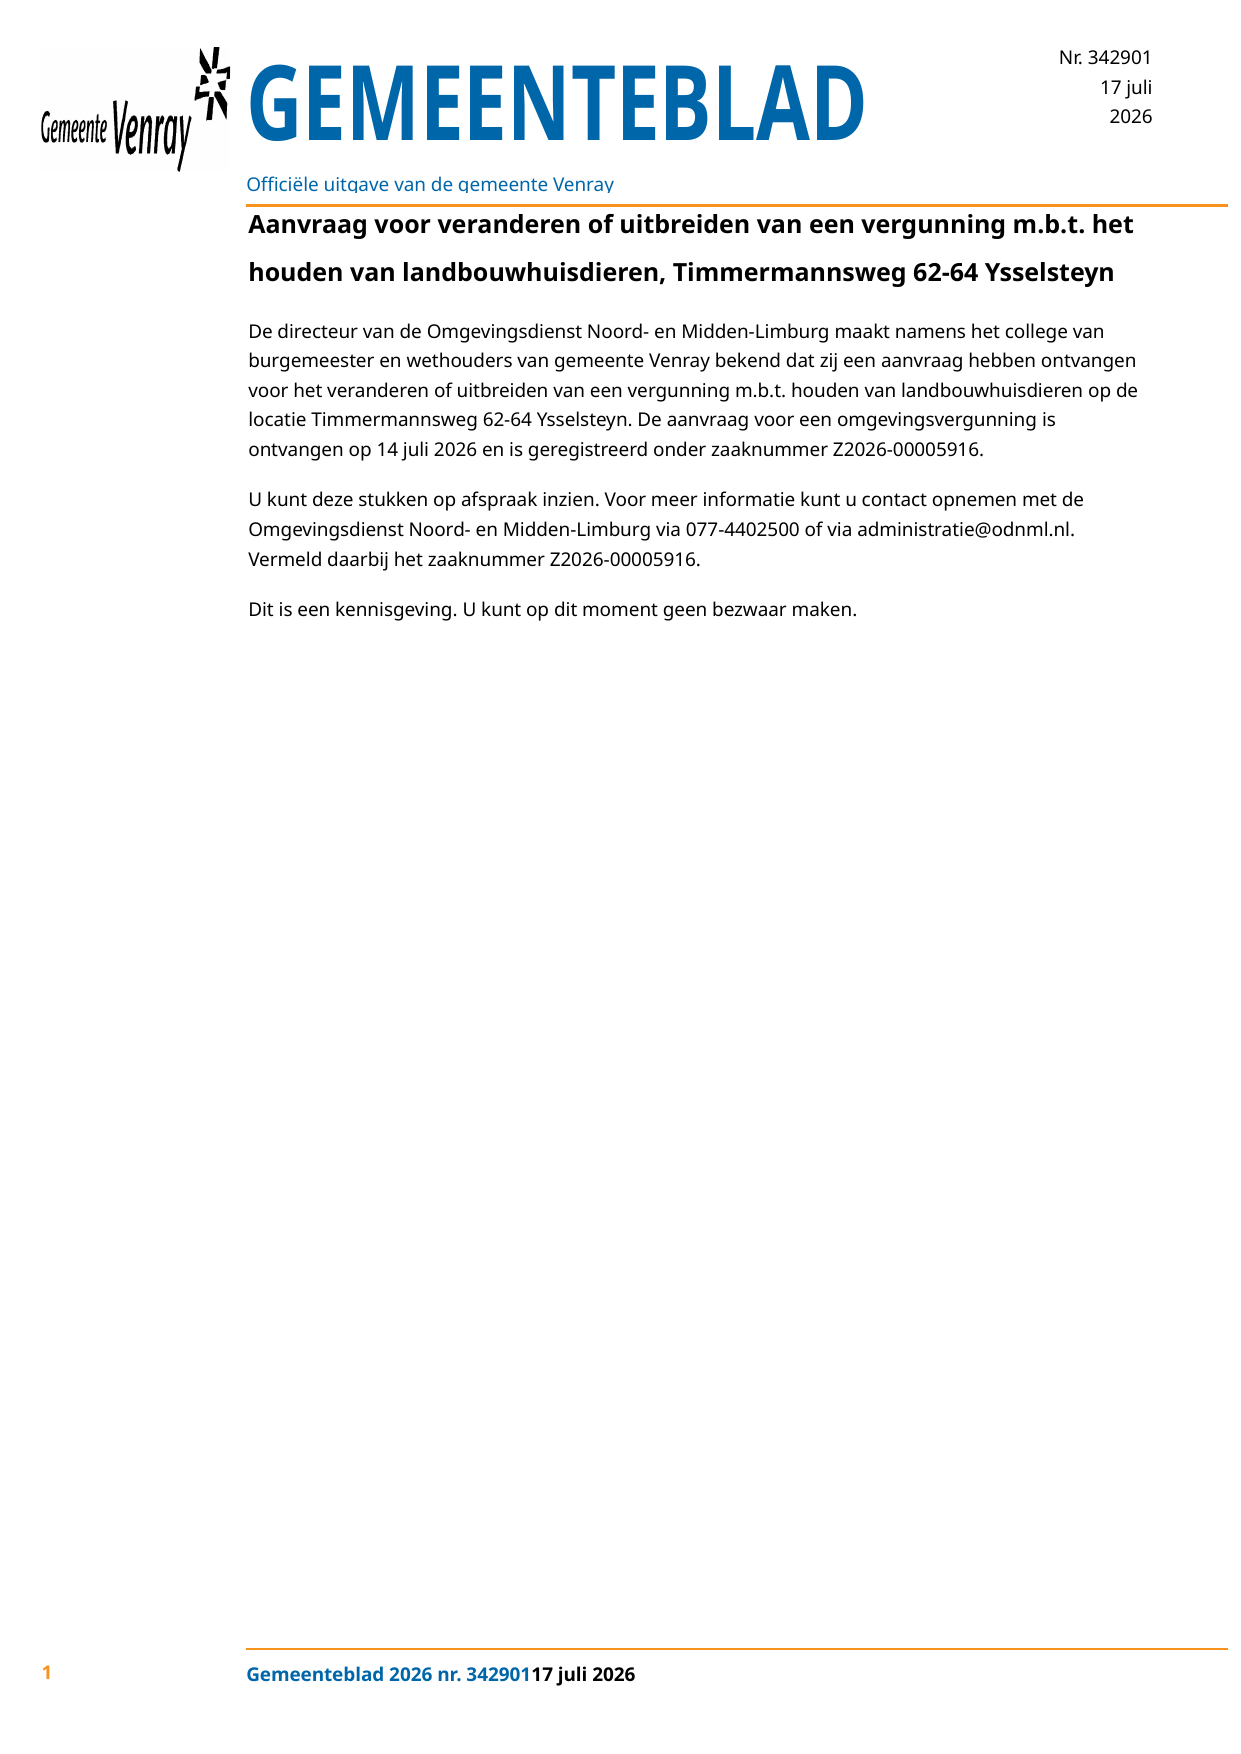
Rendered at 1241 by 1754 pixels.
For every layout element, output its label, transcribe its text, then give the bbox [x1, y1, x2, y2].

text De directeur van de Omgevingsdienst Noord- en Midden-Limburg maakt namens het college van burgemeester en wethouders van gemeente Venray bekend dat zij een aanvraag hebben ontvangen voor het veranderen of uitbreiden van een vergunning m.b.t. houden van landbouwhuisdieren op de locatie Timmermannsweg 62-64 Ysselsteyn. De aanvraag voor een omgevingsvergunning is ontvangen op 14 juli 2026 en is geregistreerd onder zaaknummer Z2026-00005916. [248, 318, 1152, 462]
picture [41, 47, 231, 172]
text U kunt deze stukken op afspraak inzien. Voor meer informatie kunt u contact opnemen met de Omgevingsdienst Noord- en Midden-Limburg via 077-4402500 of via administratie@odnml.nl. Vermeld daarbij het zaaknummer Z2026-00005916. [248, 487, 1152, 572]
text Aanvraag voor veranderen of uitbreiden van een vergunning m.b.t. het houden van landbouwhuisdieren, Timmermannsweg 62-64 Ysselsteyn [248, 207, 1152, 288]
text Dit is een kennisgeving. U kunt op dit moment geen bezwaar maken. [248, 596, 1152, 622]
